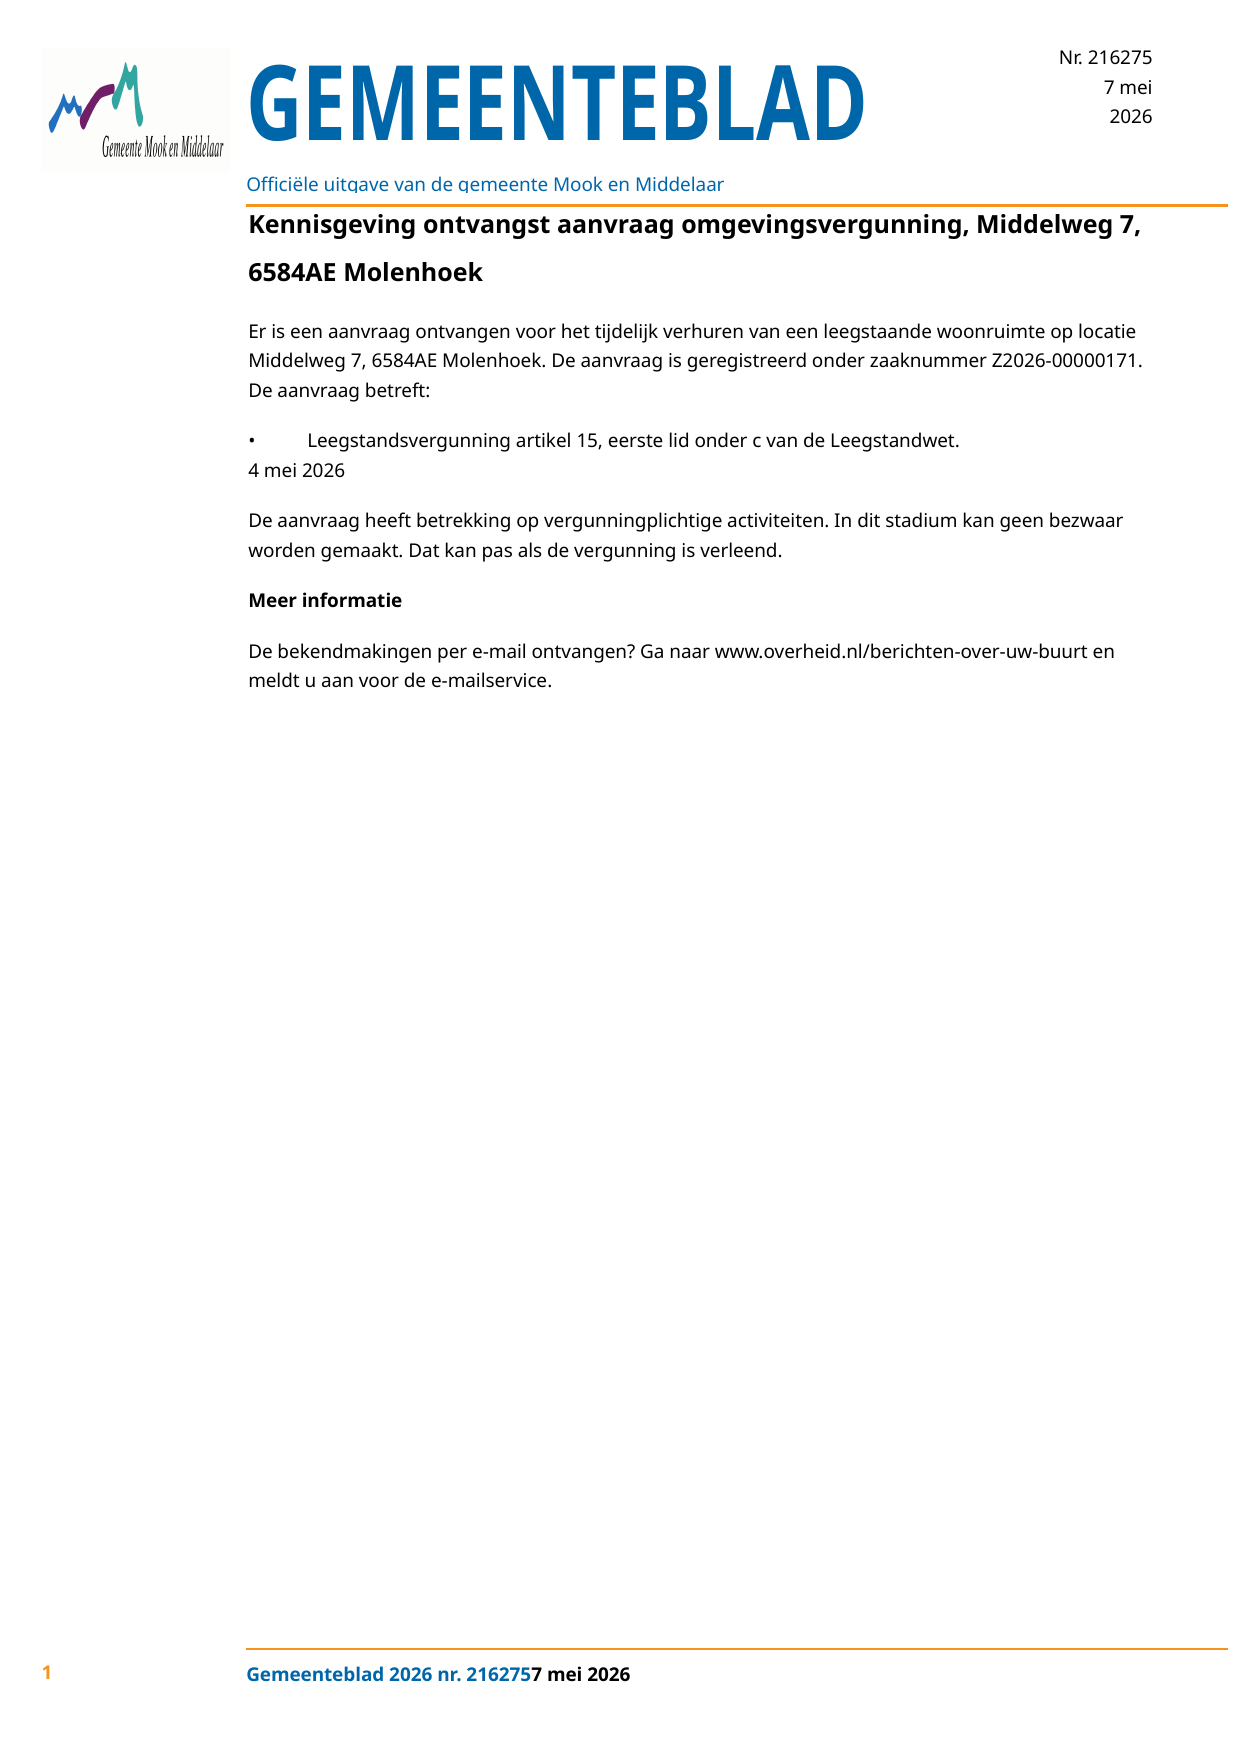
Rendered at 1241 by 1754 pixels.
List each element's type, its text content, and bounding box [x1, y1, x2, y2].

list Leegstandsvergunning artikel 15, eerste lid onder c van de Leegstandwet. [248, 427, 1152, 453]
text Meer informatie [248, 587, 1152, 613]
text Kennisgeving ontvangst aanvraag omgevingsvergunning, Middelweg 7, 6584AE Molenhoek [248, 207, 1152, 288]
text De aanvraag heeft betrekking op vergunningplichtige activiteiten. In dit stadium kan geen bezwaar worden gemaakt. Dat kan pas als de vergunning is verleend. [248, 507, 1152, 563]
text 4 mei 2026 [248, 457, 1152, 483]
text De bekendmakingen per e-mail ontvangen? Ga naar www.overheid.nl/berichten-over-uw-buurt en meldt u aan voor de e-mailservice. [248, 638, 1152, 693]
picture [41, 47, 231, 172]
text Er is een aanvraag ontvangen voor het tijdelijk verhuren van een leegstaande woonruimte op locatie Middelweg 7, 6584AE Molenhoek. De aanvraag is geregistreerd onder zaaknummer Z2026-00000171. De aanvraag betreft: [248, 318, 1152, 403]
